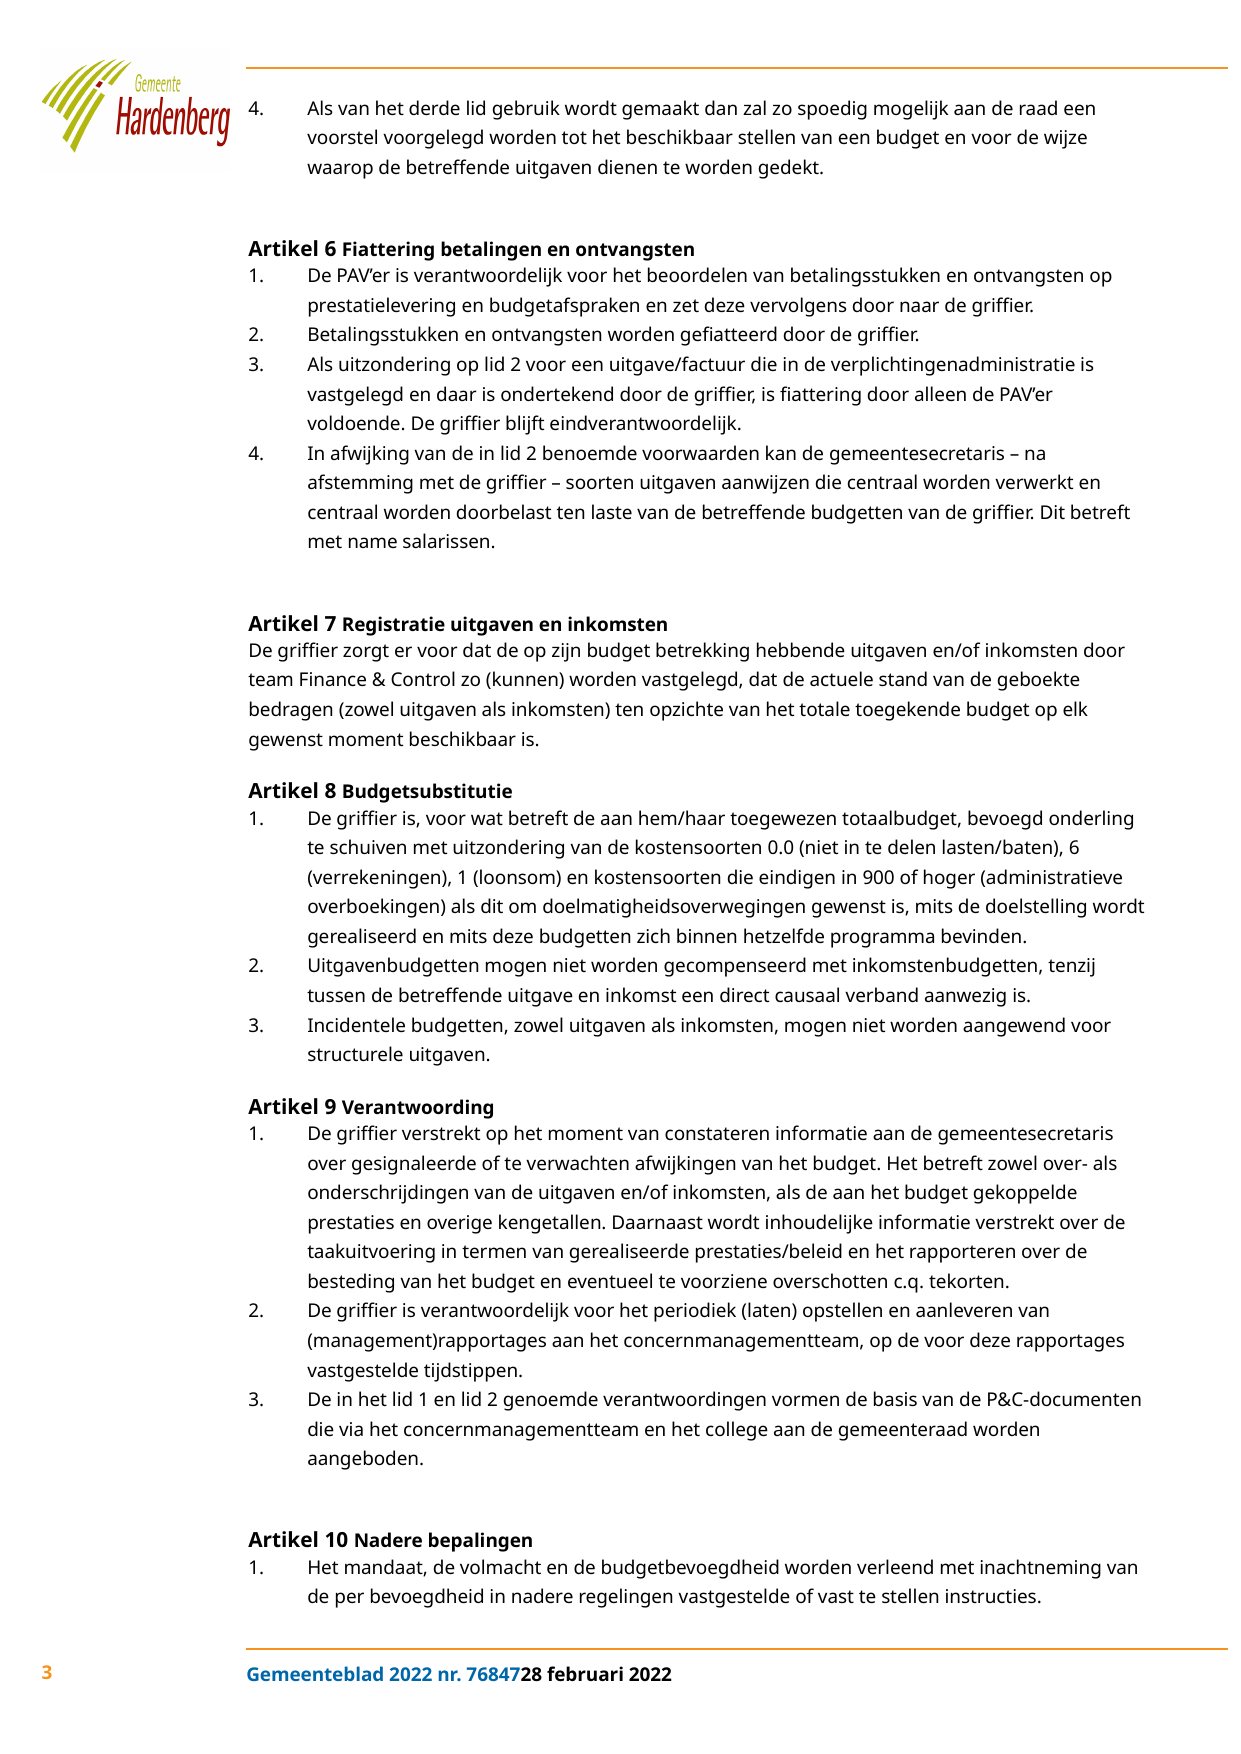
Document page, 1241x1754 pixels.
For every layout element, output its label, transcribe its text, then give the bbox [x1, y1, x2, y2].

list Het mandaat, de volmacht en de budgetbevoegdheid worden verleend met inachtneming van de per bevoegdheid in nadere regelingen vastgestelde of vast te stellen instructies. [248, 1554, 1152, 1609]
text Artikel 6 Fiattering betalingen en ontvangsten [248, 234, 1152, 262]
list Als uitzondering op lid 2 voor een uitgave/factuur die in de verplichtingenadministratie is vastgelegd en daar is ondertekend door de griffier, is fiattering door alleen de PAV’er voldoende. De griffier blijft eindverantwoordelijk. [248, 351, 1152, 436]
text Artikel 7 Registratie uitgaven en inkomsten [248, 609, 1152, 637]
text De griffier zorgt er voor dat de op zijn budget betrekking hebbende uitgaven en/of inkomsten door team Finance & Control zo (kunnen) worden vastgelegd, dat de actuele stand van de geboekte bedragen (zowel uitgaven als inkomsten) ten opzichte van het totale toegekende budget op elk gewenst moment beschikbaar is. [248, 637, 1152, 752]
list Als van het derde lid gebruik wordt gemaakt dan zal zo spoedig mogelijk aan de raad een voorstel voorgelegd worden tot het beschikbaar stellen van een budget en voor de wijze waarop de betreffende uitgaven dienen te worden gedekt. [248, 95, 1152, 180]
text Artikel 8 Budgetsubstitutie [248, 776, 1152, 805]
list Uitgavenbudgetten mogen niet worden gecompenseerd met inkomstenbudgetten, tenzij tussen de betreffende uitgave en inkomst een direct causaal verband aanwezig is. [248, 953, 1152, 1008]
list In afwijking van de in lid 2 benoemde voorwaarden kan de gemeentesecretaris – na afstemming met de griffier – soorten uitgaven aanwijzen die centraal worden verwerkt en centraal worden doorbelast ten laste van de betreffende budgetten van de griffier. Dit betreft met name salarissen. [248, 440, 1152, 554]
list De PAV’er is verantwoordelijk voor het beoordelen van betalingsstukken en ontvangsten op prestatielevering en budgetafspraken en zet deze vervolgens door naar de griffier. [248, 262, 1152, 318]
list De in het lid 1 en lid 2 genoemde verantwoordingen vormen de basis van de P&C-documenten die via het concernmanagementteam en het college aan de gemeenteraad worden aangeboden. [248, 1386, 1152, 1471]
list Incidentele budgetten, zowel uitgaven als inkomsten, mogen niet worden aangewend voor structurele uitgaven. [248, 1012, 1152, 1067]
list De griffier is verantwoordelijk voor het periodiek (laten) opstellen en aanleveren van (management)rapportages aan het concernmanagementteam, op de voor deze rapportages vastgestelde tijdstippen. [248, 1298, 1152, 1383]
picture [41, 47, 231, 172]
text Artikel 10 Nadere bepalingen [248, 1526, 1152, 1554]
list De griffier verstrekt op het moment van constateren informatie aan de gemeentesecretaris over gesignaleerde of te verwachten afwijkingen van het budget. Het betreft zowel over- als onderschrijdingen van de uitgaven en/of inkomsten, als de aan het budget gekoppelde prestaties en overige kengetallen. Daarnaast wordt inhoudelijke informatie verstrekt over de taakuitvoering in termen van gerealiseerde prestaties/beleid en het rapporteren over de besteding van het budget en eventueel te voorziene overschotten c.q. tekorten. [248, 1120, 1152, 1294]
list Betalingsstukken en ontvangsten worden gefiatteerd door de griffier. [248, 322, 1152, 347]
text Artikel 9 Verantwoording [248, 1092, 1152, 1120]
list De griffier is, voor wat betreft de aan hem/haar toegewezen totaalbudget, bevoegd onderling te schuiven met uitzondering van de kostensoorten 0.0 (niet in te delen lasten/baten), 6 (verrekeningen), 1 (loonsom) en kostensoorten die eindigen in 900 of hoger (administratieve overboekingen) als dit om doelmatigheidsoverwegingen gewenst is, mits de doelstelling wordt gerealiseerd en mits deze budgetten zich binnen hetzelfde programma bevinden. [248, 805, 1152, 949]
